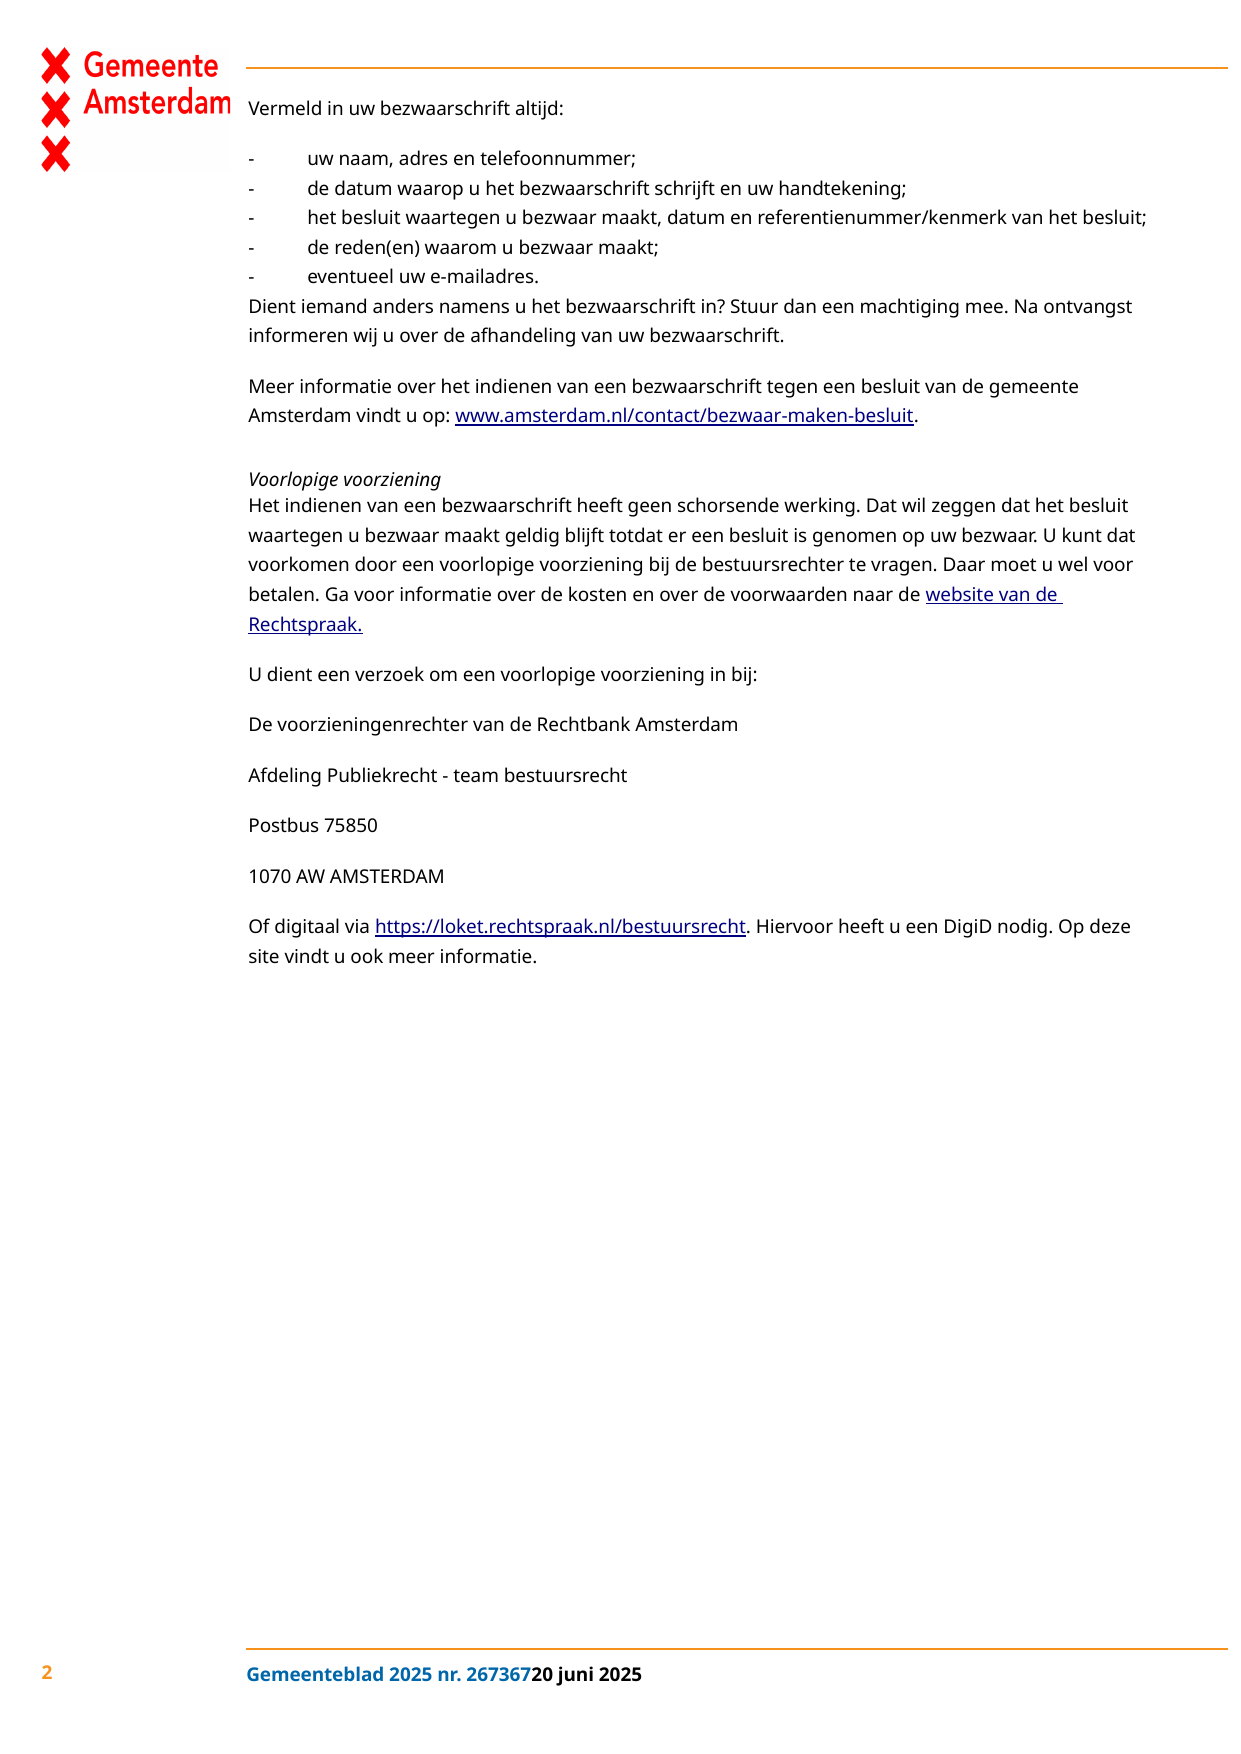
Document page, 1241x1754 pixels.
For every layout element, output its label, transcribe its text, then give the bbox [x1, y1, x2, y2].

list de reden(en) waarom u bezwaar maakt; [248, 234, 1152, 260]
picture [41, 47, 231, 172]
text U dient een verzoek om een voorlopige voorziening in bij: [248, 661, 1152, 687]
text Voorlopige voorziening [248, 467, 1152, 492]
text Of digitaal via https://loket.rechtspraak.nl/bestuursrecht. Hiervoor heeft u een DigiD nodig. Op deze site vindt u ook meer informatie. [248, 913, 1152, 968]
list eventueel uw e-mailadres. [248, 263, 1152, 289]
list het besluit waartegen u bezwaar maakt, datum en referentienummer/kenmerk van het besluit; [248, 204, 1152, 230]
text Het indienen van een bezwaarschrift heeft geen schorsende werking. Dat wil zeggen dat het besluit waartegen u bezwaar maakt geldig blijft totdat er een besluit is genomen op uw bezwaar. U kunt dat voorkomen door een voorlopige voorziening bij de bestuursrechter te vragen. Daar moet u wel voor betalen. Ga voor informatie over de kosten en over de voorwaarden naar de website van de Rechtspraak. [248, 492, 1152, 636]
text Afdeling Publiekrecht - team bestuursrecht [248, 762, 1152, 788]
text Meer informatie over het indienen van een bezwaarschrift tegen een besluit van de gemeente Amsterdam vindt u op: www.amsterdam.nl/contact/bezwaar-maken-besluit. [248, 373, 1152, 428]
text De voorzieningenrechter van de Rechtbank Amsterdam [248, 712, 1152, 737]
list uw naam, adres en telefoonnummer; [248, 145, 1152, 171]
text Dient iemand anders namens u het bezwaarschrift in? Stuur dan een machtiging mee. Na ontvangst informeren wij u over de afhandeling van uw bezwaarschrift. [248, 293, 1152, 348]
text Postbus 75850 [248, 812, 1152, 838]
text Vermeld in uw bezwaarschrift altijd: [248, 95, 1152, 121]
text 1070 AW AMSTERDAM [248, 863, 1152, 888]
list de datum waarop u het bezwaarschrift schrijft en uw handtekening; [248, 175, 1152, 201]
